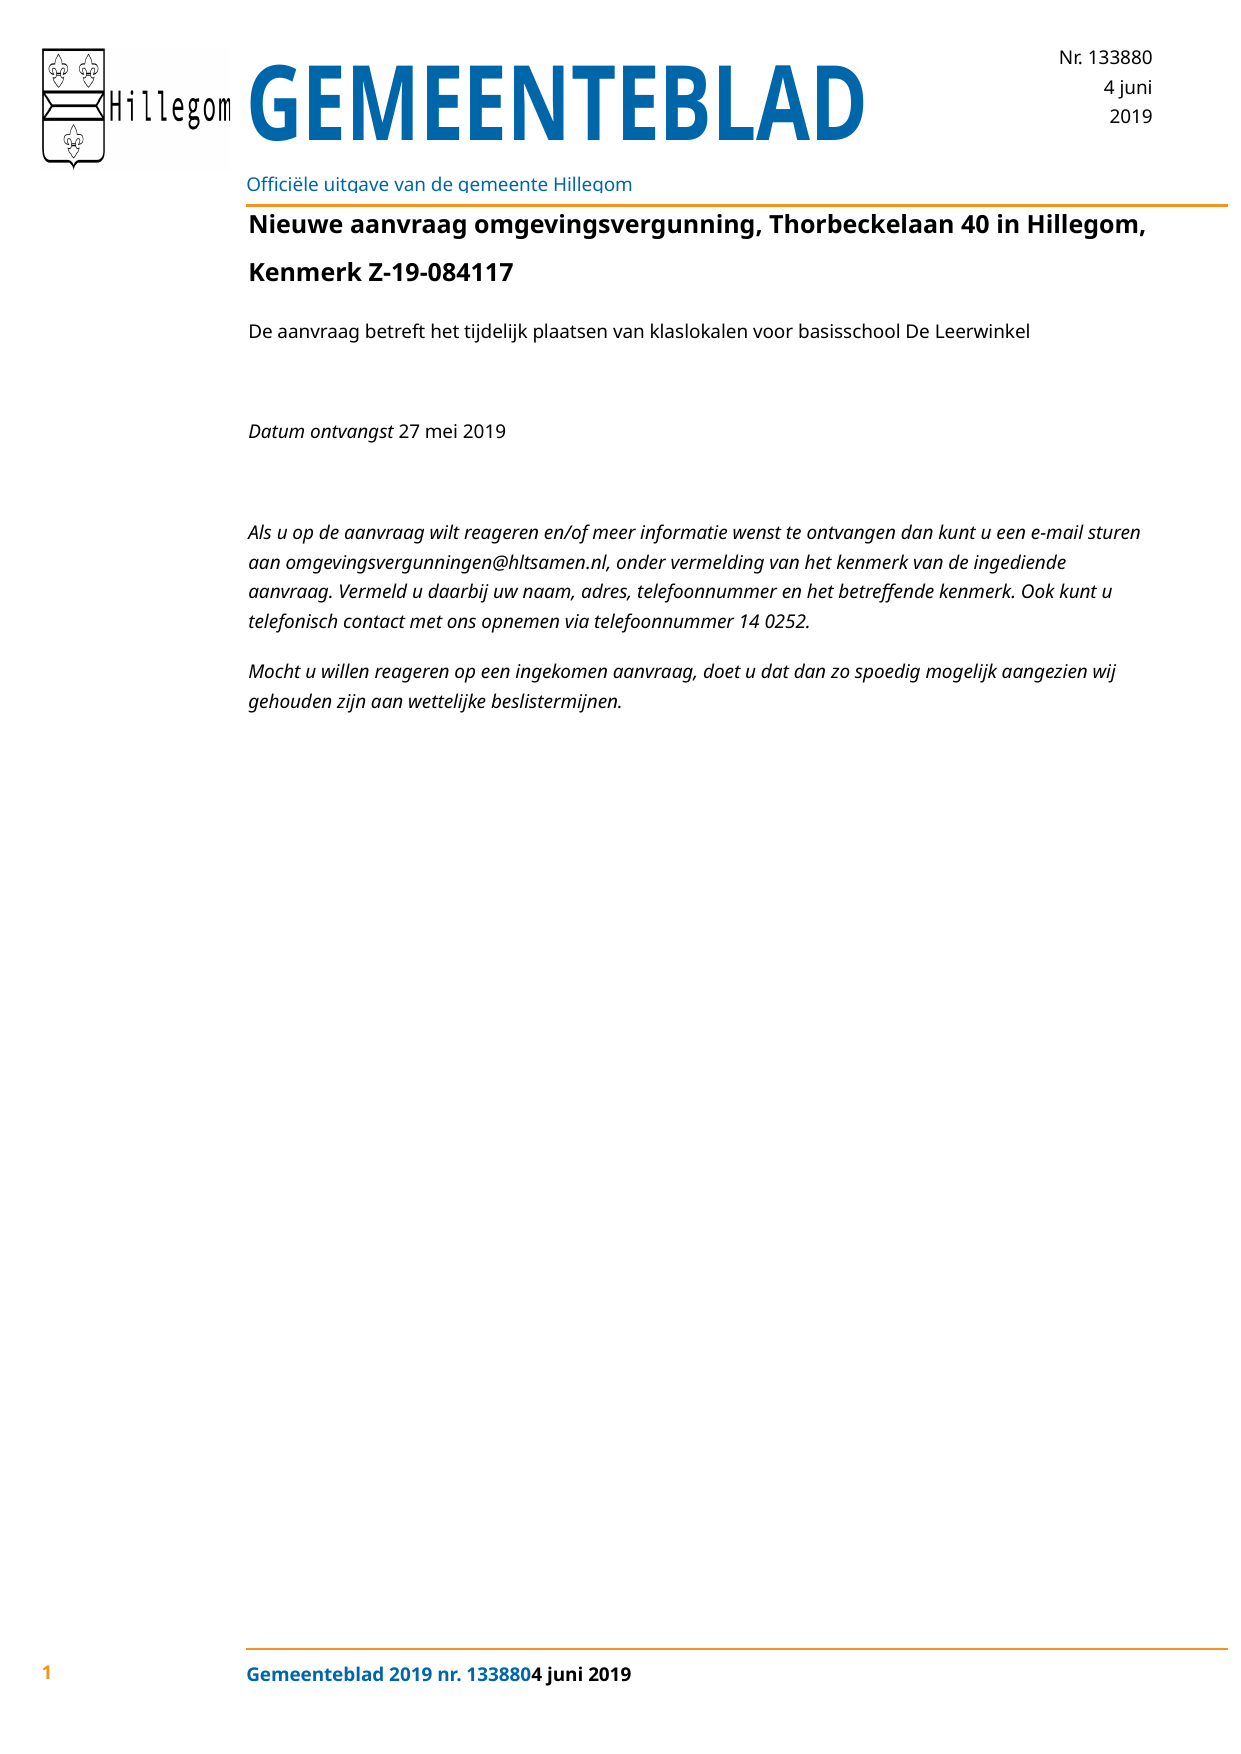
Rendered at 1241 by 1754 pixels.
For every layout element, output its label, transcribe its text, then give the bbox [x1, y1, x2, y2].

picture [41, 47, 231, 172]
text De aanvraag betreft het tijdelijk plaatsen van klaslokalen voor basisschool De Leerwinkel [248, 318, 1152, 344]
text Datum ontvangst 27 mei 2019 [248, 419, 1152, 444]
text Als u op de aanvraag wilt reageren en/of meer informatie wenst te ontvangen dan kunt u een e-mail sturen aan omgevingsvergunningen@hltsamen.nl, onder vermelding van het kenmerk van de ingediende aanvraag. Vermeld u daarbij uw naam, adres, telefoonnummer en het betreffende kenmerk. Ook kunt u telefonisch contact met ons opnemen via telefoonnummer 14 0252. [248, 519, 1152, 634]
text Mocht u willen reageren op een ingekomen aanvraag, doet u dat dan zo spoedig mogelijk aangezien wij gehouden zijn aan wettelijke beslistermijnen. [248, 659, 1152, 714]
text Nieuwe aanvraag omgevingsvergunning, Thorbeckelaan 40 in Hillegom, Kenmerk Z-19-084117 [248, 207, 1152, 288]
